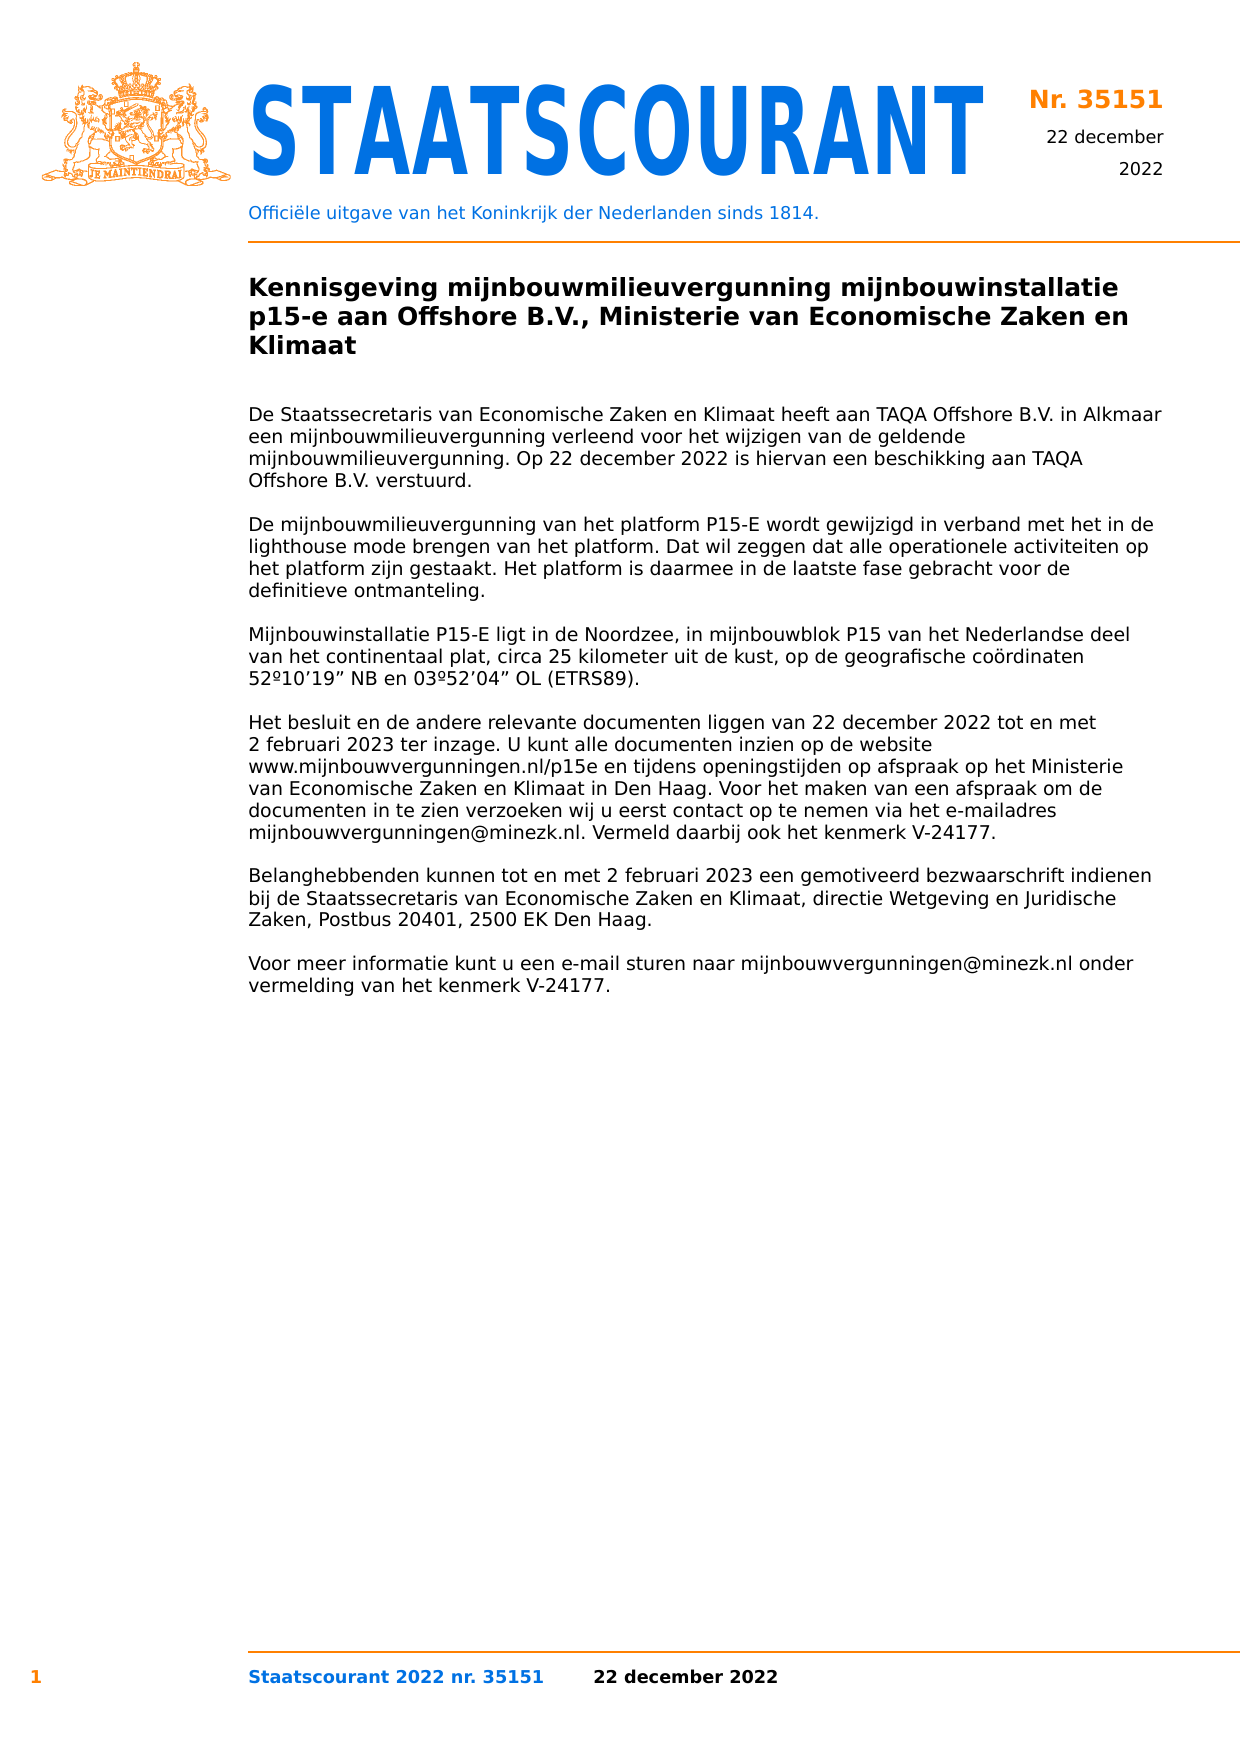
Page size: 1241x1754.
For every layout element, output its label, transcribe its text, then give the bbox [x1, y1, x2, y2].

table_cell 2022 [998, 153, 1240, 203]
text Mijnbouwinstallatie P15-E ligt in de Noordzee, in mijnbouwblok P15 van het Nederlandse deel van het continentaal plat, circa 25 kilometer uit de kust, op de geografische coördinaten 52º10’19” NB en 03º52’04” OL (ETRS89). [248, 624, 1163, 690]
subtitle Kennisgeving mijnbouwmilieuvergunning mijnbouwinstallatie p15-e aan Offshore B.V., Ministerie van Economische Zaken en Klimaat [248, 273, 1163, 361]
text Voor meer informatie kunt u een e-mail sturen naar mijnbouwvergunningen@minezk.nl onder vermelding van het kenmerk V-24177. [248, 953, 1163, 997]
table_header STAATSCOURANT [248, 62, 998, 203]
text Belanghebbenden kunnen tot en met 2 februari 2023 een gemotiveerd bezwaarschrift indienen bij de Staatssecretaris van Economische Zaken en Klimaat, directie Wetgeving en Juridische Zaken, Postbus 20401, 2500 EK Den Haag. [248, 865, 1163, 931]
text Het besluit en de andere relevante documenten liggen van 22 december 2022 tot en met 2 februari 2023 ter inzage. U kunt alle documenten inzien op de website www.mijnbouwvergunningen.nl/p15e en tijdens openingstijden op afspraak op het Ministerie van Economische Zaken en Klimaat in Den Haag. Voor het maken van een afspraak om de documenten in te zien verzoeken wij u eerst contact op te nemen via het e-mailadres mijnbouwvergunningen@minezk.nl. Vermeld daarbij ook het kenmerk V-24177. [248, 712, 1163, 843]
table_cell Officiële uitgave van het Koninkrijk der Nederlanden sinds 1814. [248, 203, 1240, 241]
text De mijnbouwmilieuvergunning van het platform P15-E wordt gewijzigd in verband met het in de lighthouse mode brengen van het platform. Dat wil zeggen dat alle operationele activiteiten op het platform zijn gestaakt. Het platform is daarmee in de laatste fase gebracht voor de definitieve ontmanteling. [248, 514, 1163, 602]
table_header Nr. 35151 [998, 62, 1240, 121]
table_header [25, 62, 248, 241]
picture [41, 62, 231, 186]
table_cell 22 december [998, 121, 1240, 153]
text De Staatssecretaris van Economische Zaken en Klimaat heeft aan TAQA Offshore B.V. in Alkmaar een mijnbouwmilieuvergunning verleend voor het wijzigen van de geldende mijnbouwmilieuvergunning. Op 22 december 2022 is hiervan een beschikking aan TAQA Offshore B.V. verstuurd. [248, 404, 1163, 492]
